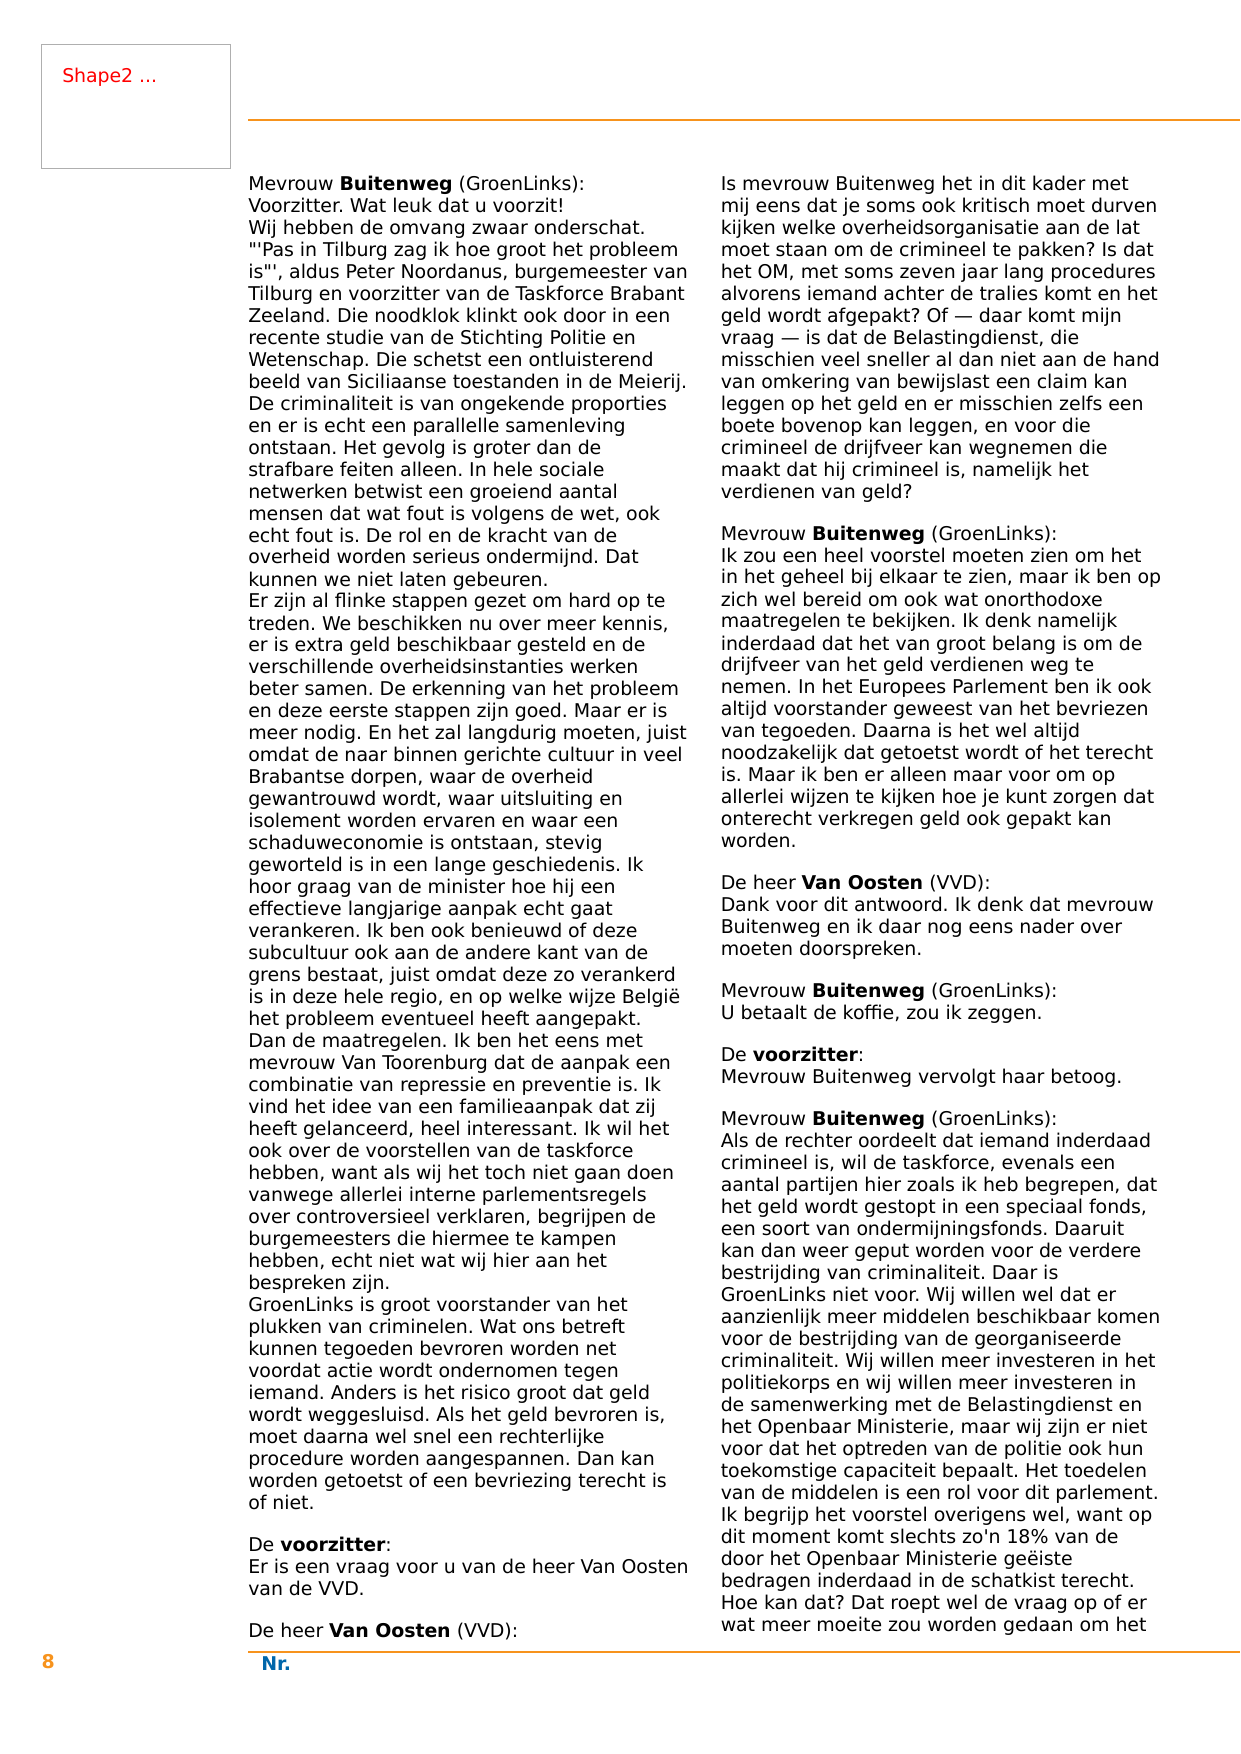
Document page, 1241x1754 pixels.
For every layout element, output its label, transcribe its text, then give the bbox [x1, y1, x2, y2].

text Is mevrouw Buitenweg het in dit kader met mij eens dat je soms ook kritisch moet durven kijken welke overheidsorganisatie aan de lat moet staan om de crimineel te pakken? Is dat het OM, met soms zeven jaar lang procedures alvorens iemand achter de tralies komt en het geld wordt afgepakt? Of — daar komt mijn vraag — is dat de Belastingdienst, die misschien veel sneller al dan niet aan de hand van omkering van bewijslast een claim kan leggen op het geld en er misschien zelfs een boete bovenop kan leggen, en voor die crimineel de drijfveer kan wegnemen die maakt dat hij crimineel is, namelijk het verdienen van geld? [721, 173, 1163, 502]
text GroenLinks is groot voorstander van het plukken van criminelen. Wat ons betreft kunnen tegoeden bevroren worden net voordat actie wordt ondernomen tegen iemand. Anders is het risico groot dat geld wordt weggesluisd. Als het geld bevroren is, moet daarna wel snel een rechterlijke procedure worden aangespannen. Dan kan worden getoetst of een bevriezing terecht is of niet. [248, 1294, 691, 1513]
text Ik zou een heel voorstel moeten zien om het in het geheel bij elkaar te zien, maar ik ben op zich wel bereid om ook wat onorthodoxe maatregelen te bekijken. Ik denk namelijk inderdaad dat het van groot belang is om de drijfveer van het geld verdienen weg te nemen. In het Europees Parlement ben ik ook altijd voorstander geweest van het bevriezen van tegoeden. Daarna is het wel altijd noodzakelijk dat getoetst wordt of het terecht is. Maar ik ben er alleen maar voor om op allerlei wijzen te kijken hoe je kunt zorgen dat onterecht verkregen geld ook gepakt kan worden. [721, 544, 1163, 852]
text De heer Van Oosten (VVD): [721, 872, 1163, 894]
text Mevrouw Buitenweg (GroenLinks): [721, 980, 1163, 1002]
text Voorzitter. Wat leuk dat u voorzit! [248, 195, 691, 217]
text U betaalt de koffie, zou ik zeggen. [721, 1002, 1163, 1024]
text Mevrouw Buitenweg (GroenLinks): [721, 522, 1163, 544]
text Wij hebben de omvang zwaar onderschat. "'Pas in Tilburg zag ik hoe groot het probleem is"', aldus Peter Noordanus, burgemeester van Tilburg en voorzitter van de Taskforce Brabant Zeeland. Die noodklok klinkt ook door in een recente studie van de Stichting Politie en Wetenschap. Die schetst een ontluisterend beeld van Siciliaanse toestanden in de Meierij. De criminaliteit is van ongekende proporties en er is echt een parallelle samenleving ontstaan. Het gevolg is groter dan de strafbare feiten alleen. In hele sociale netwerken betwist een groeiend aantal mensen dat wat fout is volgens de wet, ook echt fout is. De rol en de kracht van de overheid worden serieus ondermijnd. Dat kunnen we niet laten gebeuren. [248, 217, 691, 590]
text De voorzitter: [721, 1044, 1163, 1066]
text Er is een vraag voor u van de heer Van Oosten van de VVD. [248, 1556, 691, 1599]
text Als de rechter oordeelt dat iemand inderdaad crimineel is, wil de taskforce, evenals een aantal partijen hier zoals ik heb begrepen, dat het geld wordt gestopt in een speciaal fonds, een soort van ondermijningsfonds. Daaruit kan dan weer geput worden voor de verdere bestrijding van criminaliteit. Daar is GroenLinks niet voor. Wij willen wel dat er aanzienlijk meer middelen beschikbaar komen voor de bestrijding van de georganiseerde criminaliteit. Wij willen meer investeren in het politiekorps en wij willen meer investeren in de samenwerking met de Belastingdienst en het Openbaar Ministerie, maar wij zijn er niet voor dat het optreden van de politie ook hun toekomstige capaciteit bepaalt. Het toedelen van de middelen is een rol voor dit parlement. Ik begrijp het voorstel overigens wel, want op dit moment komt slechts zo'n 18% van de door het Openbaar Ministerie geëiste bedragen inderdaad in de schatkist terecht. Hoe kan dat? Dat roept wel de vraag op of er wat meer moeite zou worden gedaan om het [721, 1130, 1163, 1636]
text De voorzitter: [248, 1533, 691, 1556]
text Mevrouw Buitenweg (GroenLinks): [248, 173, 691, 195]
text Mevrouw Buitenweg vervolgt haar betoog. [721, 1066, 1163, 1088]
text Er zijn al flinke stappen gezet om hard op te treden. We beschikken nu over meer kennis, er is extra geld beschikbaar gesteld en de verschillende overheidsinstanties werken beter samen. De erkenning van het probleem en deze eerste stappen zijn goed. Maar er is meer nodig. En het zal langdurig moeten, juist omdat de naar binnen gerichte cultuur in veel Brabantse dorpen, waar de overheid gewantrouwd wordt, waar uitsluiting en isolement worden ervaren en waar een schaduweconomie is ontstaan, stevig geworteld is in een lange geschiedenis. Ik hoor graag van de minister hoe hij een effectieve langjarige aanpak echt gaat verankeren. Ik ben ook benieuwd of deze subcultuur ook aan de andere kant van de grens bestaat, juist omdat deze zo verankerd is in deze hele regio, en op welke wijze België het probleem eventueel heeft aangepakt. [248, 590, 691, 1030]
text Dan de maatregelen. Ik ben het eens met mevrouw Van Toorenburg dat de aanpak een combinatie van repressie en preventie is. Ik vind het idee van een familieaanpak dat zij heeft gelanceerd, heel interessant. Ik wil het ook over de voorstellen van de taskforce hebben, want als wij het toch niet gaan doen vanwege allerlei interne parlementsregels over controversieel verklaren, begrijpen de burgemeesters die hiermee te kampen hebben, echt niet wat wij hier aan het bespreken zijn. [248, 1030, 691, 1294]
text Mevrouw Buitenweg (GroenLinks): [721, 1108, 1163, 1130]
text Dank voor dit antwoord. Ik denk dat mevrouw Buitenweg en ik daar nog eens nader over moeten doorspreken. [721, 894, 1163, 960]
text De heer Van Oosten (VVD): [248, 1619, 691, 1641]
